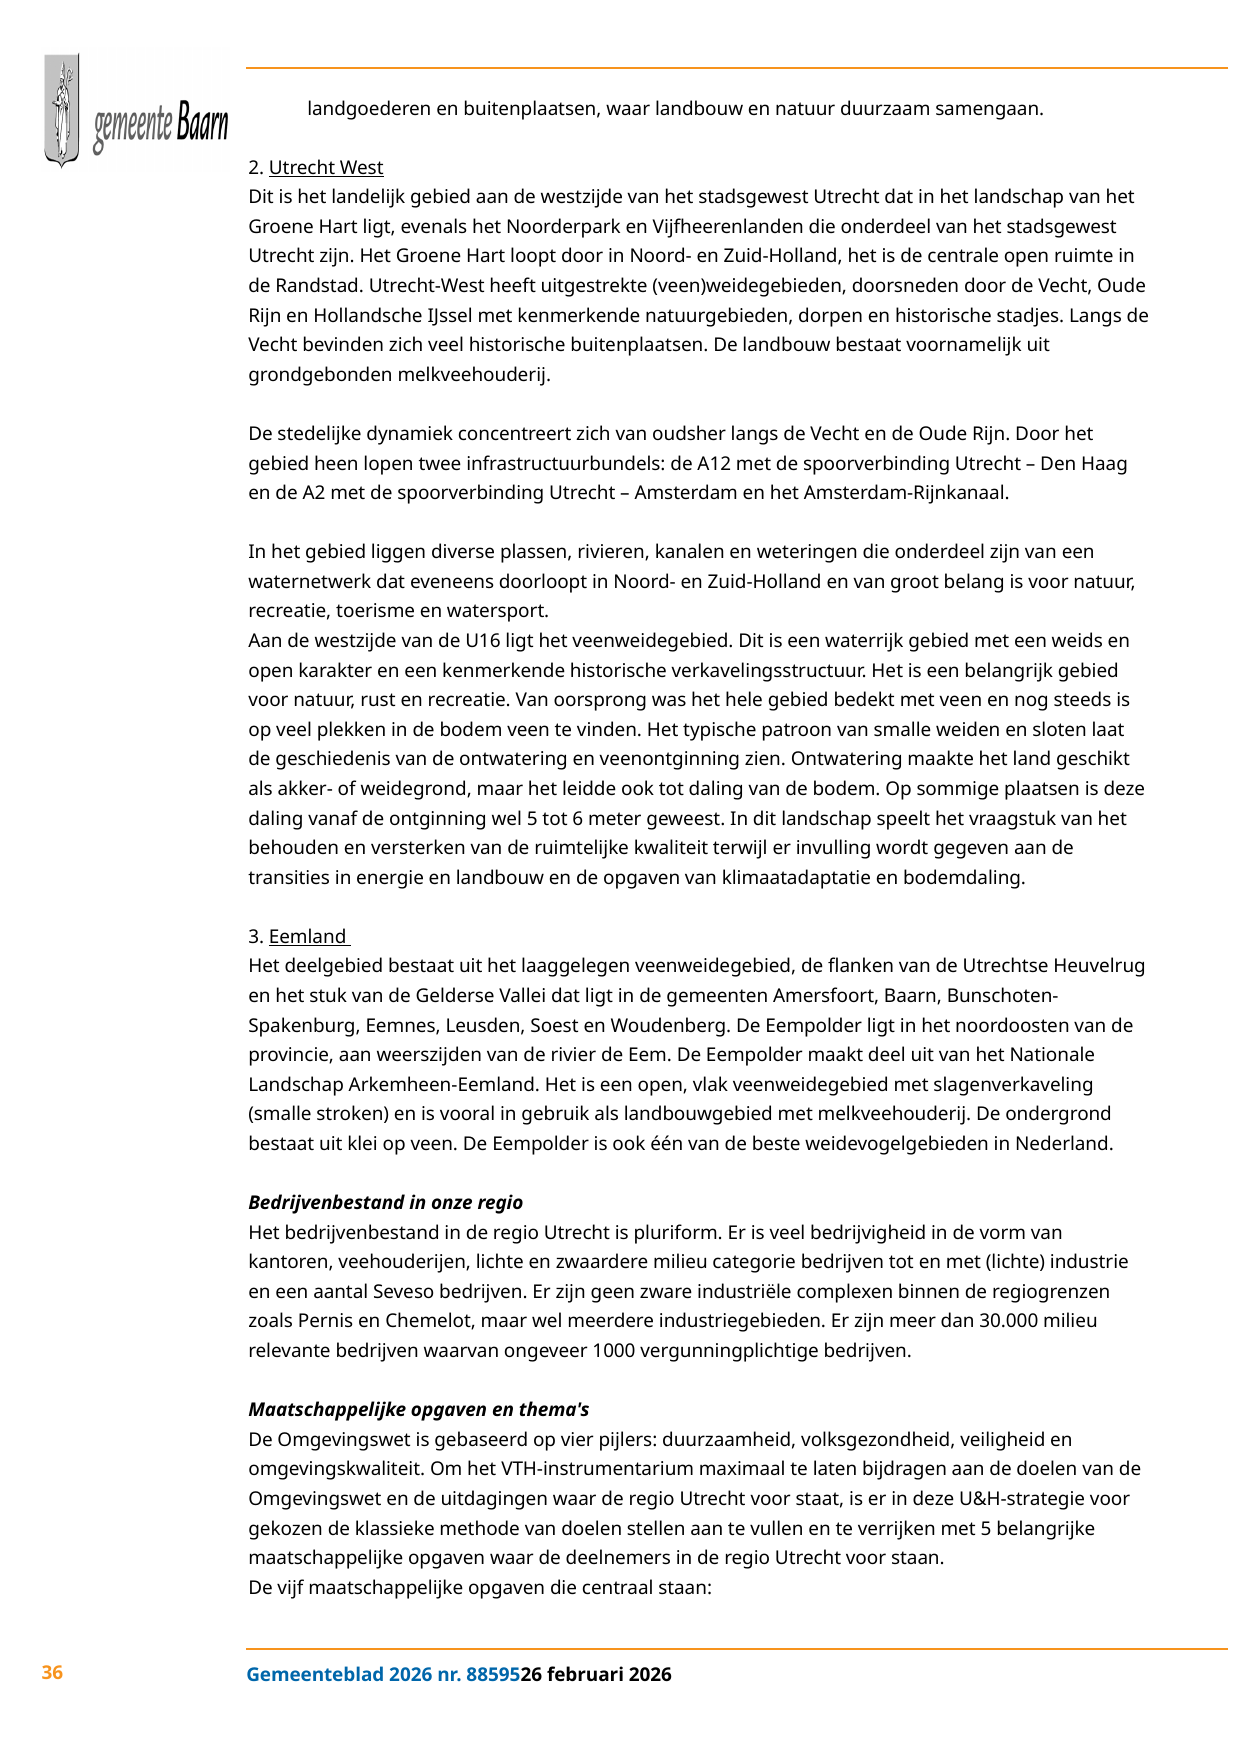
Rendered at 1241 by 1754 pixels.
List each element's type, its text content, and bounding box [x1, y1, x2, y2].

text Het bedrijvenbestand in de regio Utrecht is pluriform. Er is veel bedrijvigheid in de vorm van kantoren, veehouderijen, lichte en zwaardere milieu categorie bedrijven tot en met (lichte) industrie en een aantal Seveso bedrijven. Er zijn geen zware industriële complexen binnen de regiogrenzen zoals Pernis en Chemelot, maar wel meerdere industriegebieden. Er zijn meer dan 30.000 milieu relevante bedrijven waarvan ongeveer 1000 vergunningplichtige bedrijven. [248, 1219, 1152, 1363]
text De Omgevingswet is gebaseerd op vier pijlers: duurzaamheid, volksgezondheid, veiligheid en omgevingskwaliteit. Om het VTH-instrumentarium maximaal te laten bijdragen aan de doelen van de Omgevingswet en de uitdagingen waar de regio Utrecht voor staat, is er in deze U&H-strategie voor gekozen de klassieke methode van doelen stellen aan te vullen en te verrijken met 5 belangrijke maatschappelijke opgaven waar de deelnemers in de regio Utrecht voor staan. [248, 1426, 1152, 1570]
picture [41, 47, 231, 172]
text De stedelijke dynamiek concentreert zich van oudsher langs de Vecht en de Oude Rijn. Door het gebied heen lopen twee infrastructuurbundels: de A12 met de spoorverbinding Utrecht – Den Haag en de A2 met de spoorverbinding Utrecht – Amsterdam en het Amsterdam-Rijnkanaal. [248, 420, 1152, 505]
text Maatschappelijke opgaven en thema's [248, 1396, 1152, 1422]
text 2. Utrecht West [248, 154, 1152, 180]
text De vijf maatschappelijke opgaven die centraal staan: [248, 1574, 1152, 1600]
text Aan de westzijde van de U16 ligt het veenweidegebied. Dit is een waterrijk gebied met een weids en open karakter en een kenmerkende historische verkavelingsstructuur. Het is een belangrijk gebied voor natuur, rust en recreatie. Van oorsprong was het hele gebied bedekt met veen en nog steeds is op veel plekken in de bodem veen te vinden. Het typische patroon van smalle weiden en sloten laat de geschiedenis van de ontwatering en veenontginning zien. Ontwatering maakte het land geschikt als akker- of weidegrond, maar het leidde ook tot daling van de bodem. Op sommige plaatsen is deze daling vanaf de ontginning wel 5 tot 6 meter geweest. In dit landschap speelt het vraagstuk van het behouden en versterken van de ruimtelijke kwaliteit terwijl er invulling wordt gegeven aan de transities in energie en landbouw en de opgaven van klimaatadaptatie en bodemdaling. [248, 627, 1152, 890]
text 3. Eemland [248, 923, 1152, 949]
text Dit is het landelijk gebied aan de westzijde van het stadsgewest Utrecht dat in het landschap van het Groene Hart ligt, evenals het Noorderpark en Vijfheerenlanden die onderdeel van het stadsgewest Utrecht zijn. Het Groene Hart loopt door in Noord- en Zuid-Holland, het is de centrale open ruimte in de Randstad. Utrecht-West heeft uitgestrekte (veen)weidegebieden, doorsneden door de Vecht, Oude Rijn en Hollandsche IJssel met kenmerkende natuurgebieden, dorpen en historische stadjes. Langs de Vecht bevinden zich veel historische buitenplaatsen. De landbouw bestaat voornamelijk uit grondgebonden melkveehouderij. [248, 183, 1152, 387]
text In het gebied liggen diverse plassen, rivieren, kanalen en weteringen die onderdeel zijn van een waternetwerk dat eveneens doorloopt in Noord- en Zuid-Holland en van groot belang is voor natuur, recreatie, toerisme en watersport. [248, 538, 1152, 623]
text Het deelgebied bestaat uit het laaggelegen veenweidegebied, de flanken van de Utrechtse Heuvelrug en het stuk van de Gelderse Vallei dat ligt in de gemeenten Amersfoort, Baarn, Bunschoten-Spakenburg, Eemnes, Leusden, Soest en Woudenberg. De Eempolder ligt in het noordoosten van de provincie, aan weerszijden van de rivier de Eem. De Eempolder maakt deel uit van het Nationale Landschap Arkemheen-Eemland. Het is een open, vlak veenweidegebied met slagenverkaveling (smalle stroken) en is vooral in gebruik als landbouwgebied met melkveehouderij. De ondergrond bestaat uit klei op veen. De Eempolder is ook één van de beste weidevogelgebieden in Nederland. [248, 953, 1152, 1156]
text Bedrijvenbestand in onze regio [248, 1189, 1152, 1215]
list landgoederen en buitenplaatsen, waar landbouw en natuur duurzaam samengaan. [248, 95, 1152, 121]
